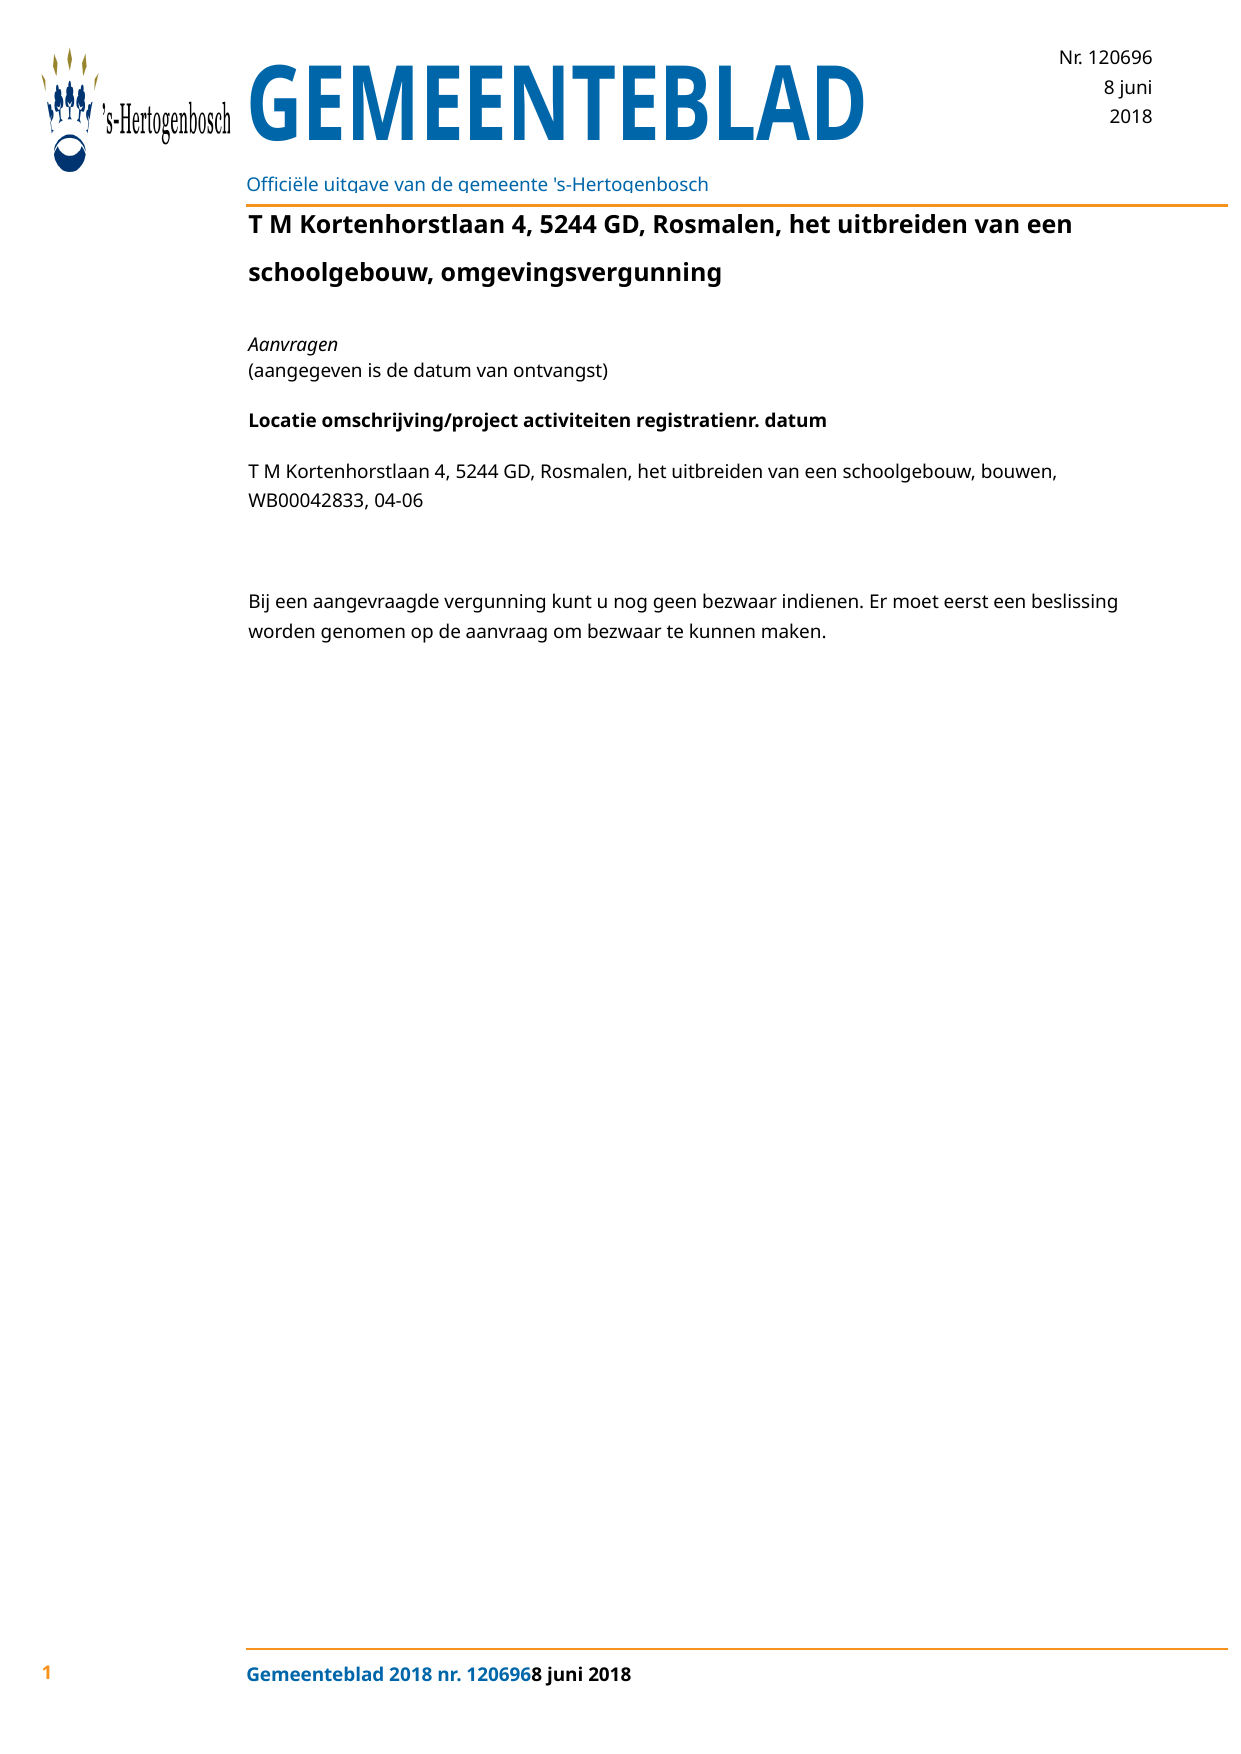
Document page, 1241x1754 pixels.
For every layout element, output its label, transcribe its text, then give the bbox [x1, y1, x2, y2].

text T M Kortenhorstlaan 4, 5244 GD, Rosmalen, het uitbreiden van een schoolgebouw, omgevingsvergunning [248, 207, 1152, 288]
text (aangegeven is de datum van ontvangst) [248, 357, 1152, 383]
text Bij een aangevraagde vergunning kunt u nog geen bezwaar indienen. Er moet eerst een beslissing worden genomen op de aanvraag om bezwaar te kunnen maken. [248, 588, 1152, 644]
text Aanvragen [248, 331, 1152, 357]
picture [41, 47, 231, 172]
text T M Kortenhorstlaan 4, 5244 GD, Rosmalen, het uitbreiden van een schoolgebouw, bouwen, WB00042833, 04-06 [248, 458, 1152, 513]
text Locatie omschrijving/project activiteiten registratienr. datum [248, 408, 1152, 433]
